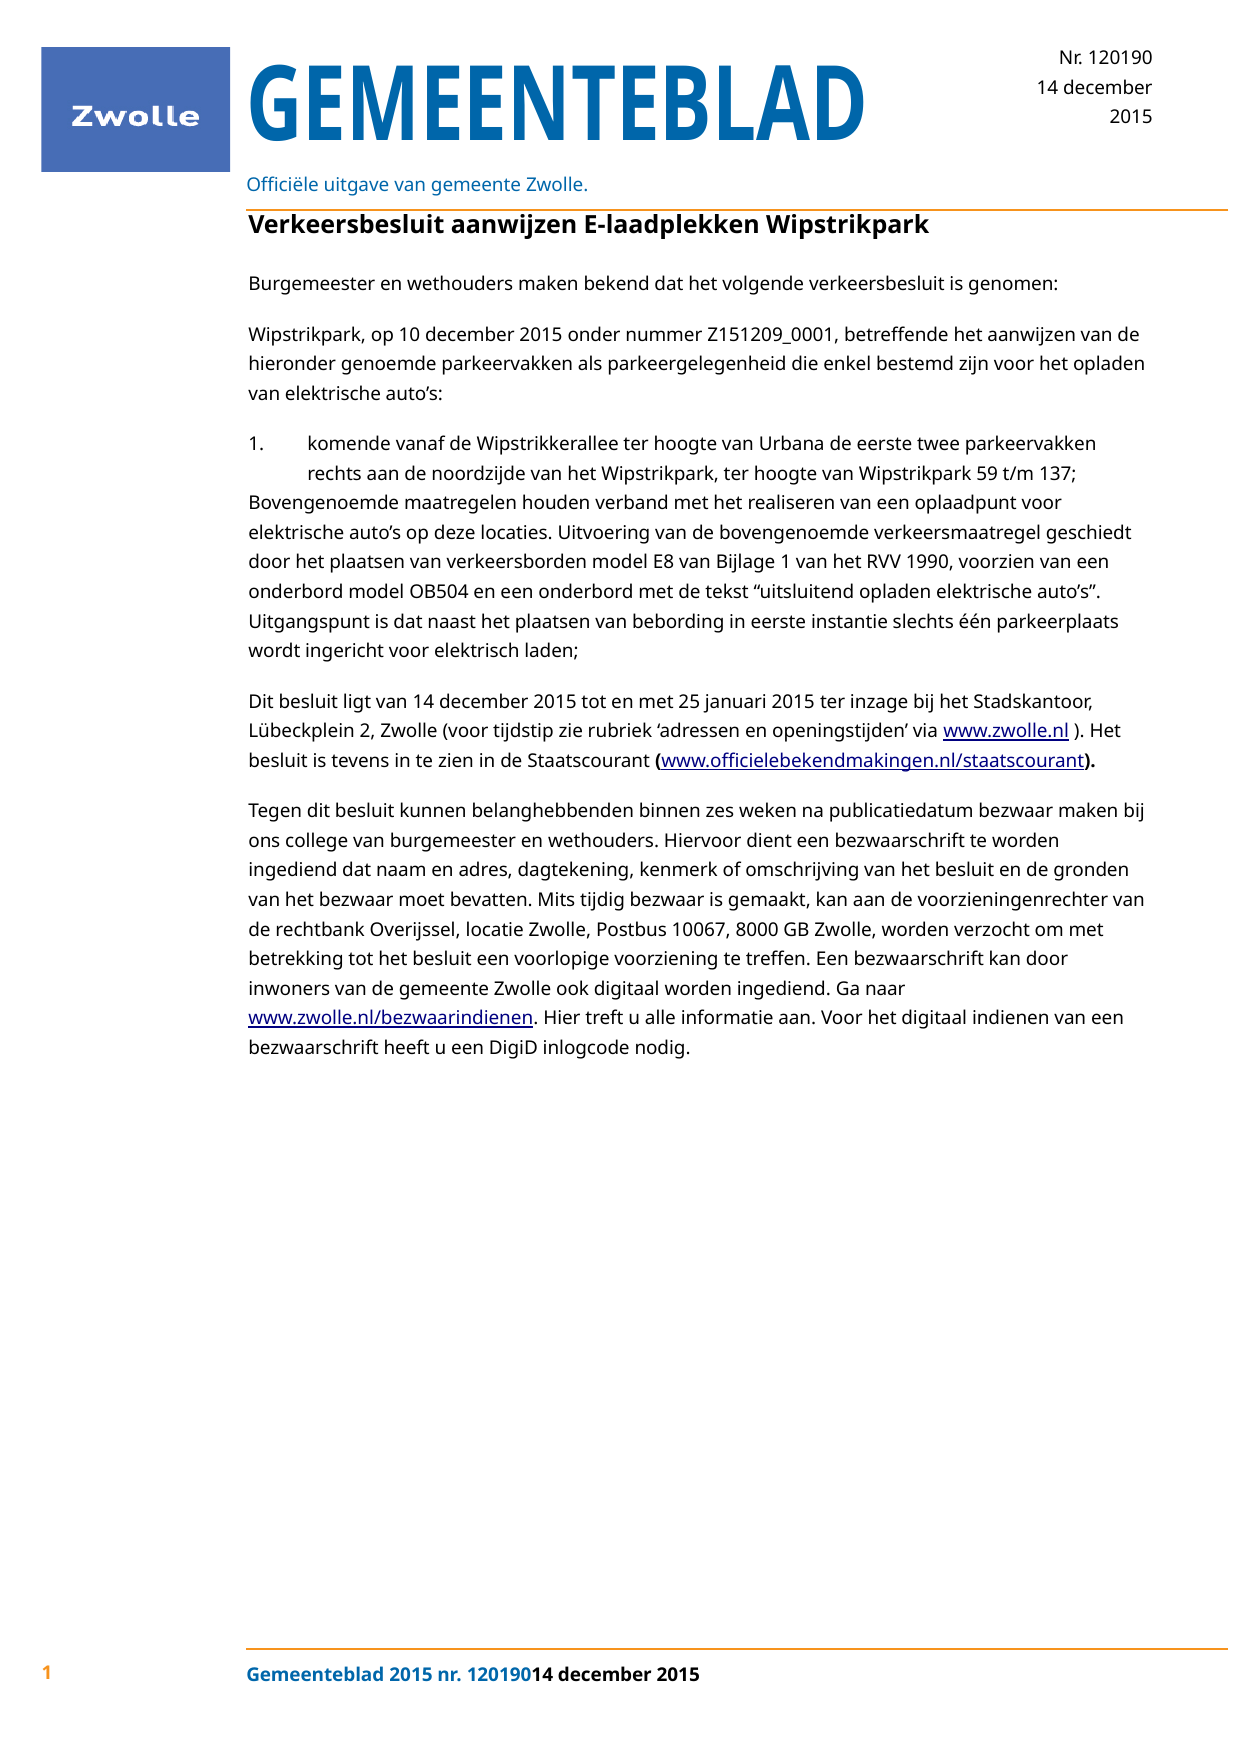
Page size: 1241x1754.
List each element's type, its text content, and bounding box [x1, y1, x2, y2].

text Verkeersbesluit aanwijzen E-laadplekken Wipstrikpark [248, 211, 1152, 241]
list komende vanaf de Wipstrikkerallee ter hoogte van Urbana de eerste twee parkeervakken rechts aan de noordzijde van het Wipstrikpark, ter hoogte van Wipstrikpark 59 t/m 137; [248, 430, 1152, 486]
text Wipstrikpark, op 10 december 2015 onder nummer Z151209_0001, betreffende het aanwijzen van de hieronder genoemde parkeervakken als parkeergelegenheid die enkel bestemd zijn voor het opladen van elektrische auto’s: [248, 321, 1152, 406]
text Dit besluit ligt van 14 december 2015 tot en met 25 januari 2015 ter inzage bij het Stadskantoor, Lübeckplein 2, Zwolle (voor tijdstip zie rubriek ‘adressen en openingstijden’ via www.zwolle.nl ). Het besluit is tevens in te zien in de Staatscourant (www.officielebekendmakingen.nl/staatscourant). [248, 688, 1152, 773]
text Burgemeester en wethouders maken bekend dat het volgende verkeersbesluit is genomen: [248, 270, 1152, 296]
picture [41, 47, 231, 172]
text Tegen dit besluit kunnen belanghebbenden binnen zes weken na publicatiedatum bezwaar maken bij ons college van burgemeester en wethouders. Hiervoor dient een bezwaarschrift te worden ingediend dat naam en adres, dagtekening, kenmerk of omschrijving van het besluit en de gronden van het bezwaar moet bevatten. Mits tijdig bezwaar is gemaakt, kan aan de voorzieningenrechter van de rechtbank Overijssel, locatie Zwolle, Postbus 10067, 8000 GB Zwolle, worden verzocht om met betrekking tot het besluit een voorlopige voorziening te treffen. Een bezwaarschrift kan door inwoners van de gemeente Zwolle ook digitaal worden ingediend. Ga naar www.zwolle.nl/bezwaarindienen. Hier treft u alle informatie aan. Voor het digitaal indienen van een bezwaarschrift heeft u een DigiD inlogcode nodig. [248, 797, 1152, 1060]
text Bovengenoemde maatregelen houden verband met het realiseren van een oplaadpunt voor elektrische auto’s op deze locaties. Uitvoering van de bovengenoemde verkeersmaatregel geschiedt door het plaatsen van verkeersborden model E8 van Bijlage 1 van het RVV 1990, voorzien van een onderbord model OB504 en een onderbord met de tekst “uitsluitend opladen elektrische auto’s”. Uitgangspunt is dat naast het plaatsen van bebording in eerste instantie slechts één parkeerplaats wordt ingericht voor elektrisch laden; [248, 489, 1152, 663]
